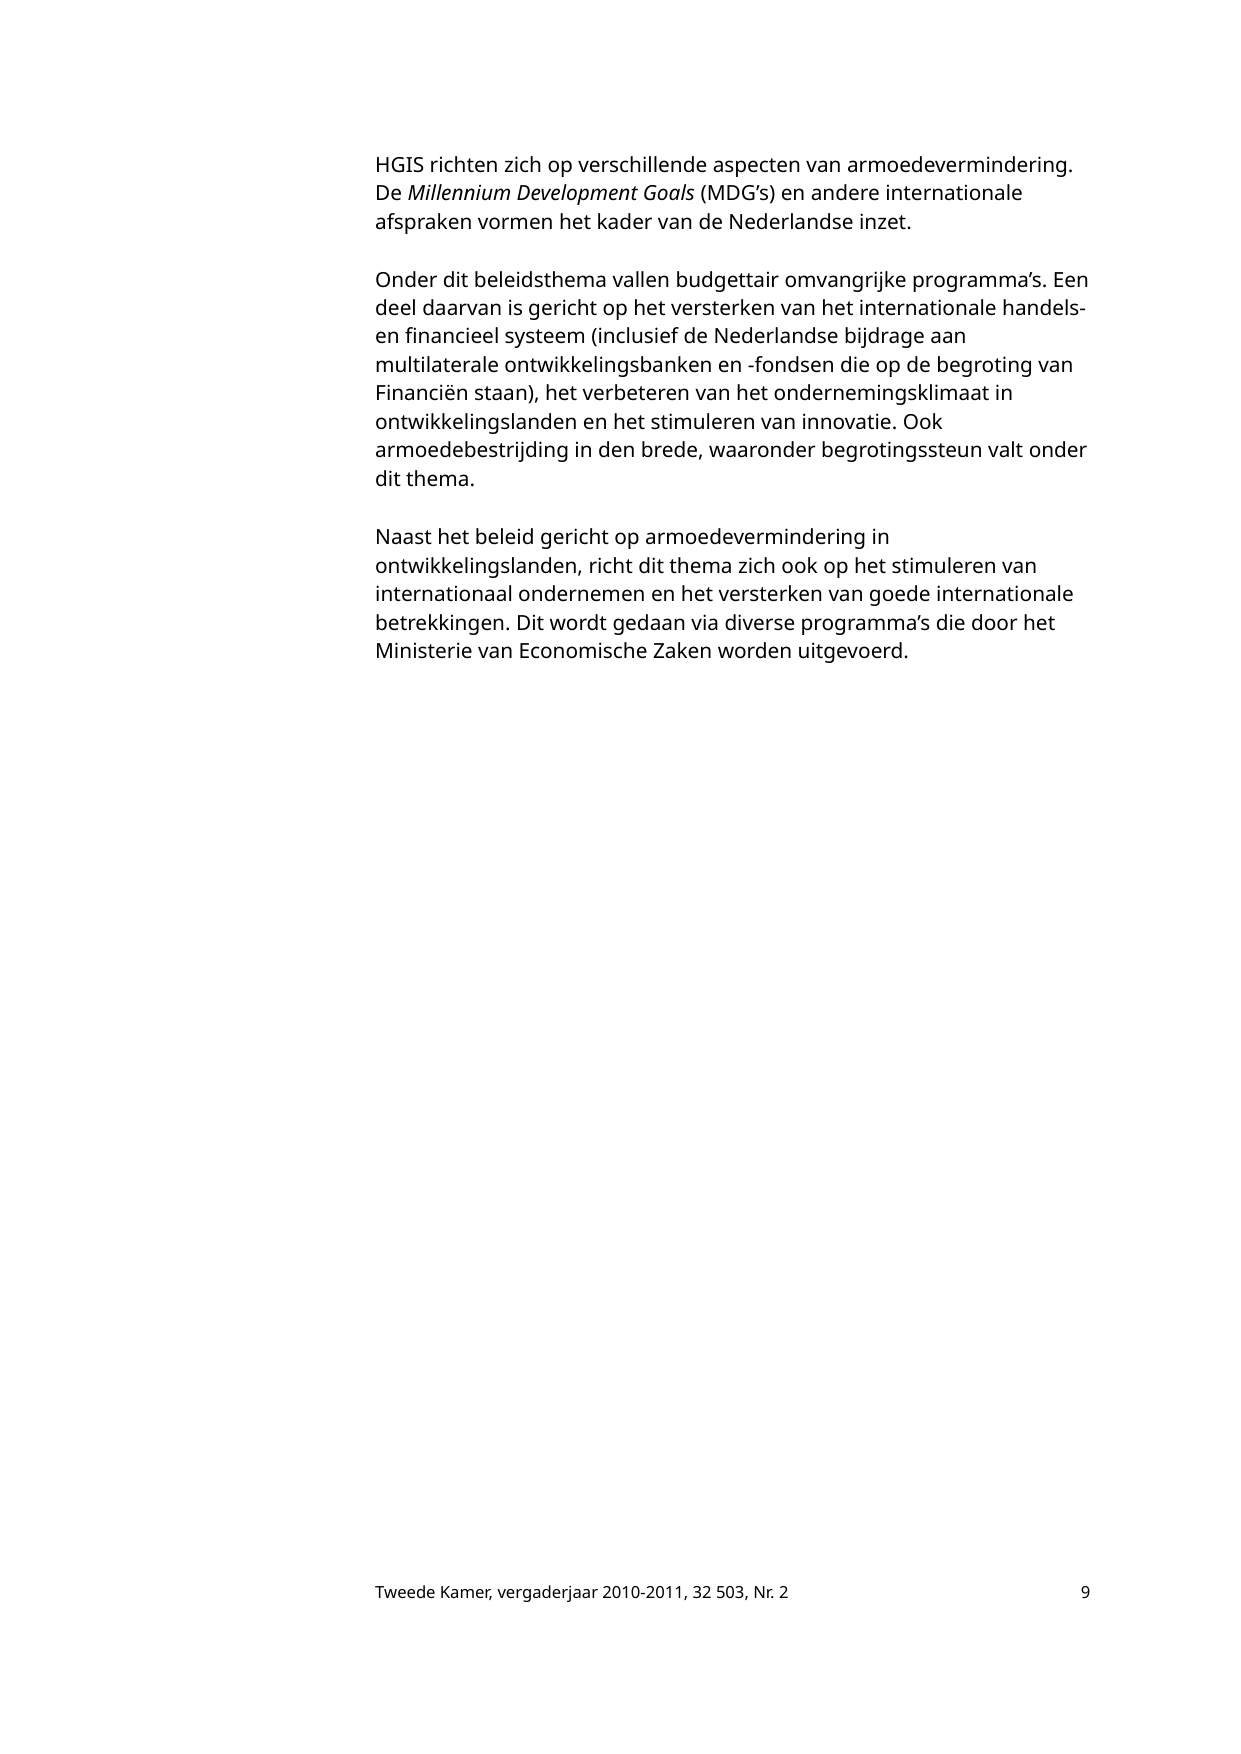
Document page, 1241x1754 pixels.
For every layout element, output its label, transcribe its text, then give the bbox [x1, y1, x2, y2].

text Naast het beleid gericht op armoedevermindering in ontwikkelingslanden, richt dit thema zich ook op het stimuleren van internationaal ondernemen en het versterken van goede internationale betrekkingen. Dit wordt gedaan via diverse programma’s die door het Ministerie van Economische Zaken worden uitgevoerd. [375, 522, 1090, 664]
text Onder dit beleidsthema vallen budgettair omvangrijke programma’s. Een deel daarvan is gericht op het versterken van het internationale handels- en financieel systeem (inclusief de Nederlandse bijdrage aan multilaterale ontwikkelingsbanken en -fondsen die op de begroting van Financiën staan), het verbeteren van het ondernemingsklimaat in ontwikkelingslanden en het stimuleren van innovatie. Ook armoedebestrijding in den brede, waaronder begrotingssteun valt onder dit thema. [375, 265, 1090, 492]
text HGIS richten zich op verschillende aspecten van armoedevermindering. De Millennium Development Goals (MDG’s) en andere internationale afspraken vormen het kader van de Nederlandse inzet. [375, 150, 1090, 235]
